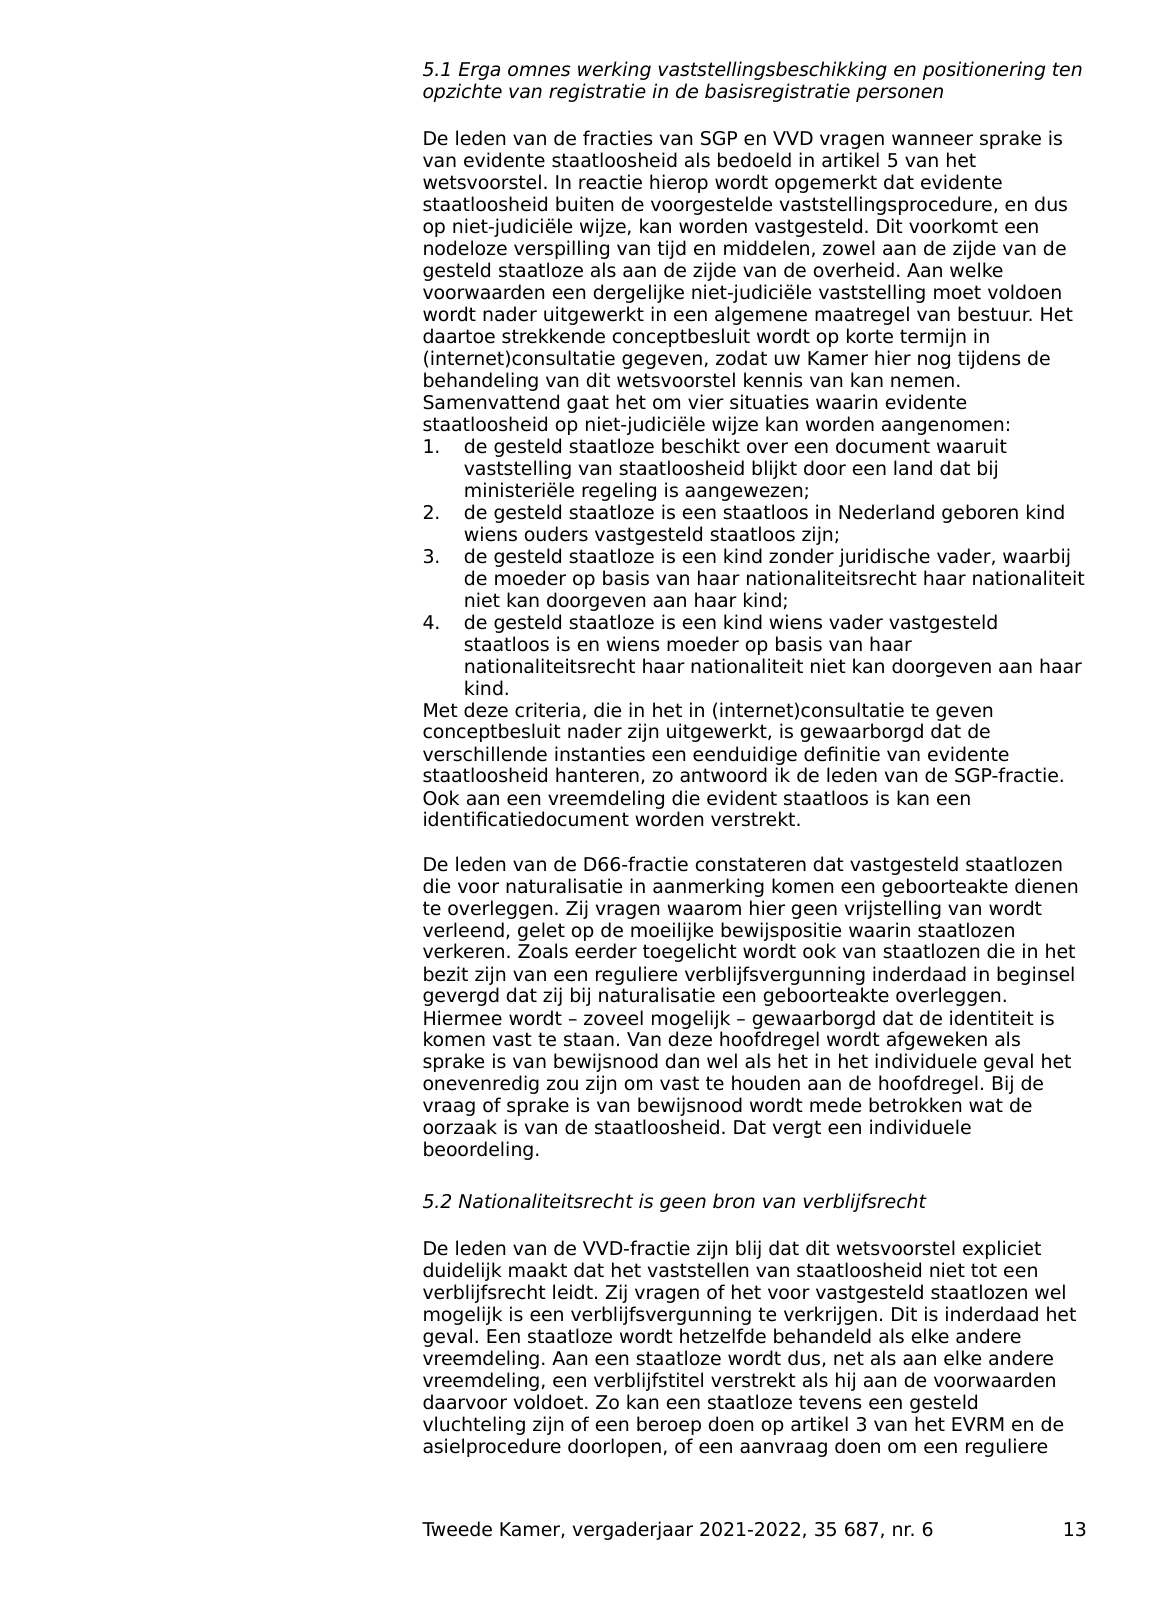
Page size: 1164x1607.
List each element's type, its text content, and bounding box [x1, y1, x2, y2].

text 4. de gesteld staatloze is een kind wiens vader vastgesteld staatloos is en wiens moeder op basis van haar nationaliteitsrecht haar nationaliteit niet kan doorgeven aan haar kind. [422, 612, 1087, 699]
text De leden van de fracties van SGP en VVD vragen wanneer sprake is van evidente staatloosheid als bedoeld in artikel 5 van het wetsvoorstel. In reactie hierop wordt opgemerkt dat evidente staatloosheid buiten de voorgestelde vaststellingsprocedure, en dus op niet-judiciële wijze, kan worden vastgesteld. Dit voorkomt een nodeloze verspilling van tijd en middelen, zowel aan de zijde van de gesteld staatloze als aan de zijde van de overheid. Aan welke voorwaarden een dergelijke niet-judiciële vaststelling moet voldoen wordt nader uitgewerkt in een algemene maatregel van bestuur. Het daartoe strekkende conceptbesluit wordt op korte termijn in (internet)consultatie gegeven, zodat uw Kamer hier nog tijdens de behandeling van dit wetsvoorstel kennis van kan nemen. Samenvattend gaat het om vier situaties waarin evidente staatloosheid op niet-judiciële wijze kan worden aangenomen: [422, 128, 1087, 436]
text 1. de gesteld staatloze beschikt over een document waaruit vaststelling van staatloosheid blijkt door een land dat bij ministeriële regeling is aangewezen; [422, 436, 1087, 502]
subtitle 5.1 Erga omnes werking vaststellingsbeschikking en positionering ten opzichte van registratie in de basisregistratie personen [422, 59, 1087, 103]
text De leden van de VVD-fractie zijn blij dat dit wetsvoorstel expliciet duidelijk maakt dat het vaststellen van staatloosheid niet tot een verblijfsrecht leidt. Zij vragen of het voor vastgesteld staatlozen wel mogelijk is een verblijfsvergunning te verkrijgen. Dit is inderdaad het geval. Een staatloze wordt hetzelfde behandeld als elke andere vreemdeling. Aan een staatloze wordt dus, net als aan elke andere vreemdeling, een verblijfstitel verstrekt als hij aan de voorwaarden daarvoor voldoet. Zo kan een staatloze tevens een gesteld vluchteling zijn of een beroep doen op artikel 3 van het EVRM en de asielprocedure doorlopen, of een aanvraag doen om een reguliere [422, 1238, 1087, 1458]
text 2. de gesteld staatloze is een staatloos in Nederland geboren kind wiens ouders vastgesteld staatloos zijn; [422, 502, 1087, 546]
text Met deze criteria, die in het in (internet)consultatie te geven conceptbesluit nader zijn uitgewerkt, is gewaarborgd dat de verschillende instanties een eenduidige definitie van evidente staatloosheid hanteren, zo antwoord ik de leden van de SGP-fractie. Ook aan een vreemdeling die evident staatloos is kan een identificatiedocument worden verstrekt. [422, 699, 1087, 831]
subtitle 5.2 Nationaliteitsrecht is geen bron van verblijfsrecht [422, 1191, 1087, 1213]
text 3. de gesteld staatloze is een kind zonder juridische vader, waarbij de moeder op basis van haar nationaliteitsrecht haar nationaliteit niet kan doorgeven aan haar kind; [422, 546, 1087, 612]
text De leden van de D66-fractie constateren dat vastgesteld staatlozen die voor naturalisatie in aanmerking komen een geboorteakte dienen te overleggen. Zij vragen waarom hier geen vrijstelling van wordt verleend, gelet op de moeilijke bewijspositie waarin staatlozen verkeren. Zoals eerder toegelicht wordt ook van staatlozen die in het bezit zijn van een reguliere verblijfsvergunning inderdaad in beginsel gevergd dat zij bij naturalisatie een geboorteakte overleggen. Hiermee wordt – zoveel mogelijk – gewaarborgd dat de identiteit is komen vast te staan. Van deze hoofdregel wordt afgeweken als sprake is van bewijsnood dan wel als het in het individuele geval het onevenredig zou zijn om vast te houden aan de hoofdregel. Bij de vraag of sprake is van bewijsnood wordt mede betrokken wat de oorzaak is van de staatloosheid. Dat vergt een individuele beoordeling. [422, 853, 1087, 1161]
